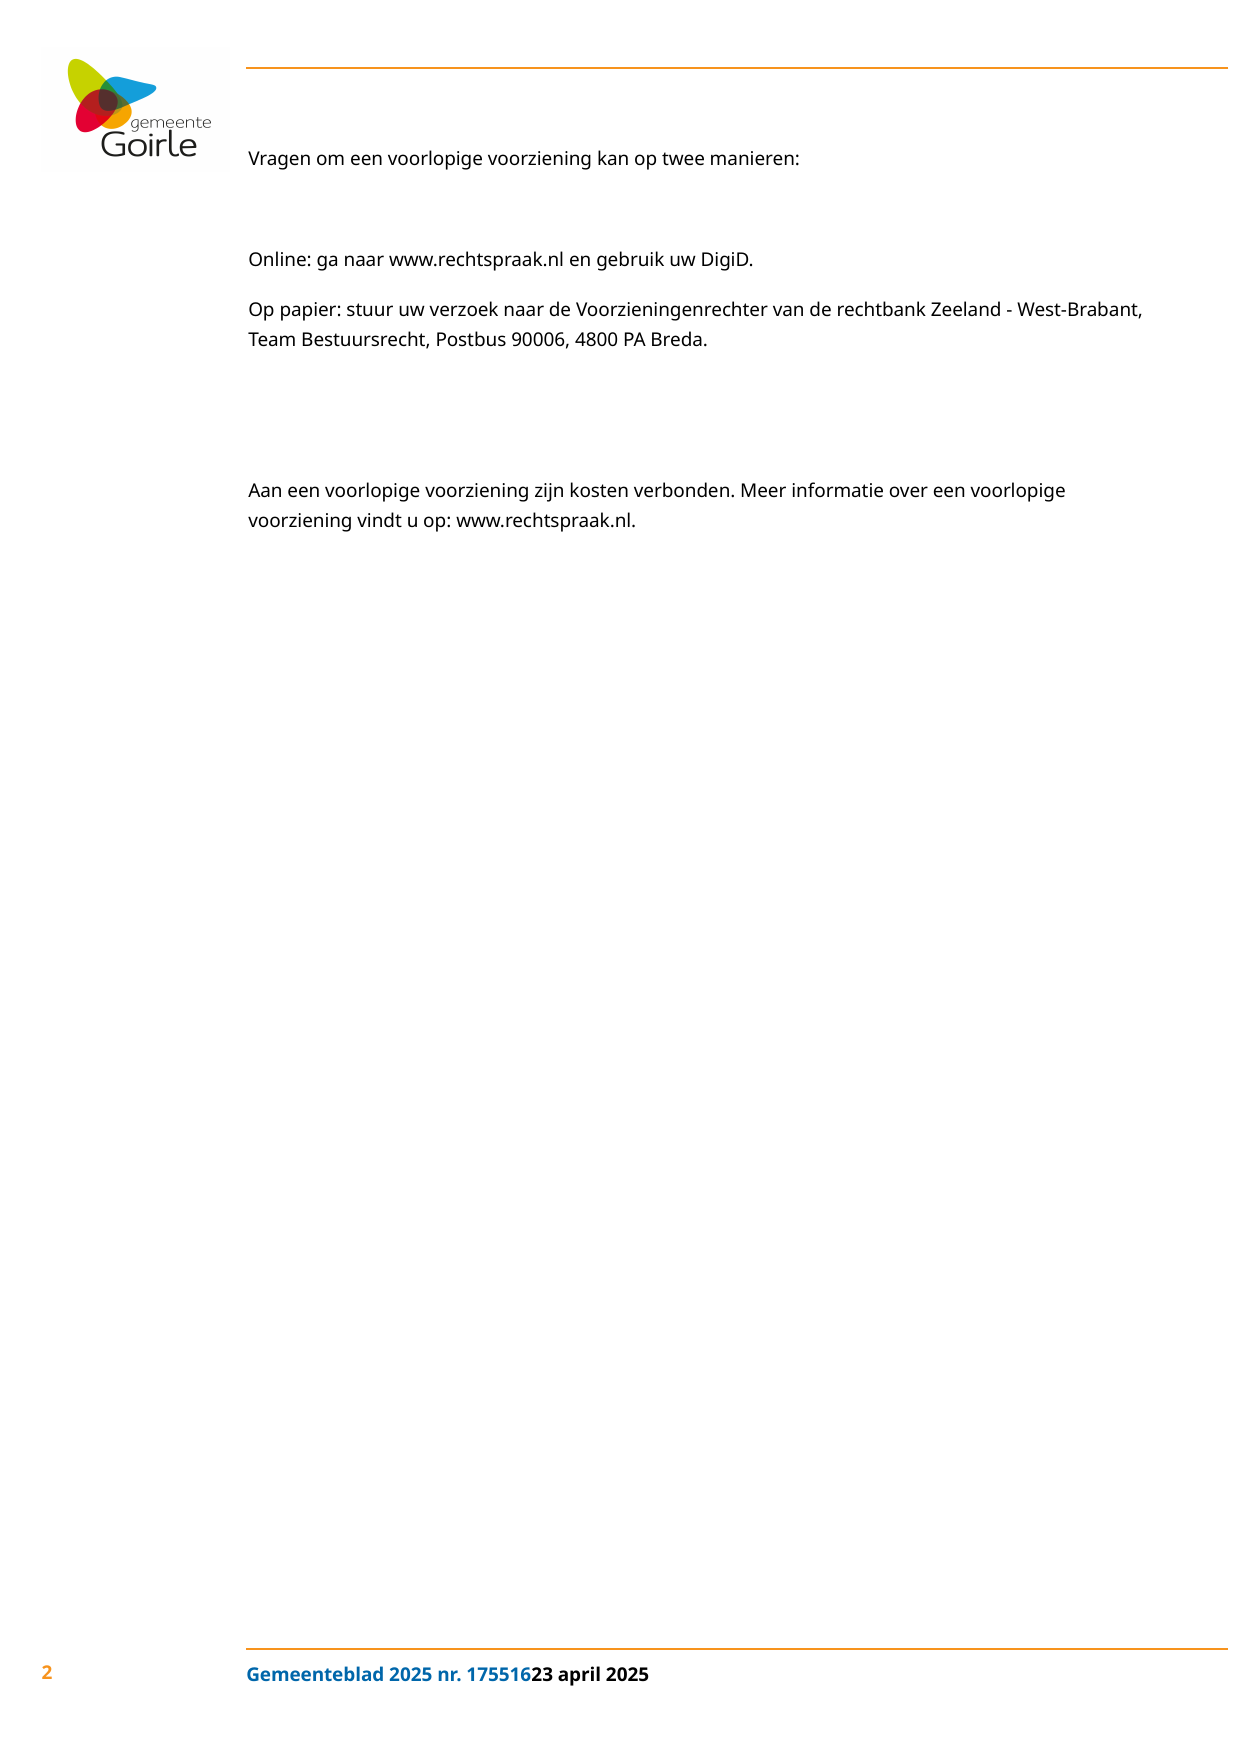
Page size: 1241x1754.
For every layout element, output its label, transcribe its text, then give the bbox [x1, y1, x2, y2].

text Vragen om een voorlopige voorziening kan op twee manieren: [248, 145, 1152, 171]
picture [41, 47, 231, 172]
text Aan een voorlopige voorziening zijn kosten verbonden. Meer informatie over een voorlopige voorziening vindt u op: www.rechtspraak.nl. [248, 477, 1152, 533]
text Op papier: stuur uw verzoek naar de Voorzieningenrechter van de rechtbank Zeeland - West-Brabant, Team Bestuursrecht, Postbus 90006, 4800 PA Breda. [248, 296, 1152, 352]
text Online: ga naar www.rechtspraak.nl en gebruik uw DigiD. [248, 246, 1152, 272]
